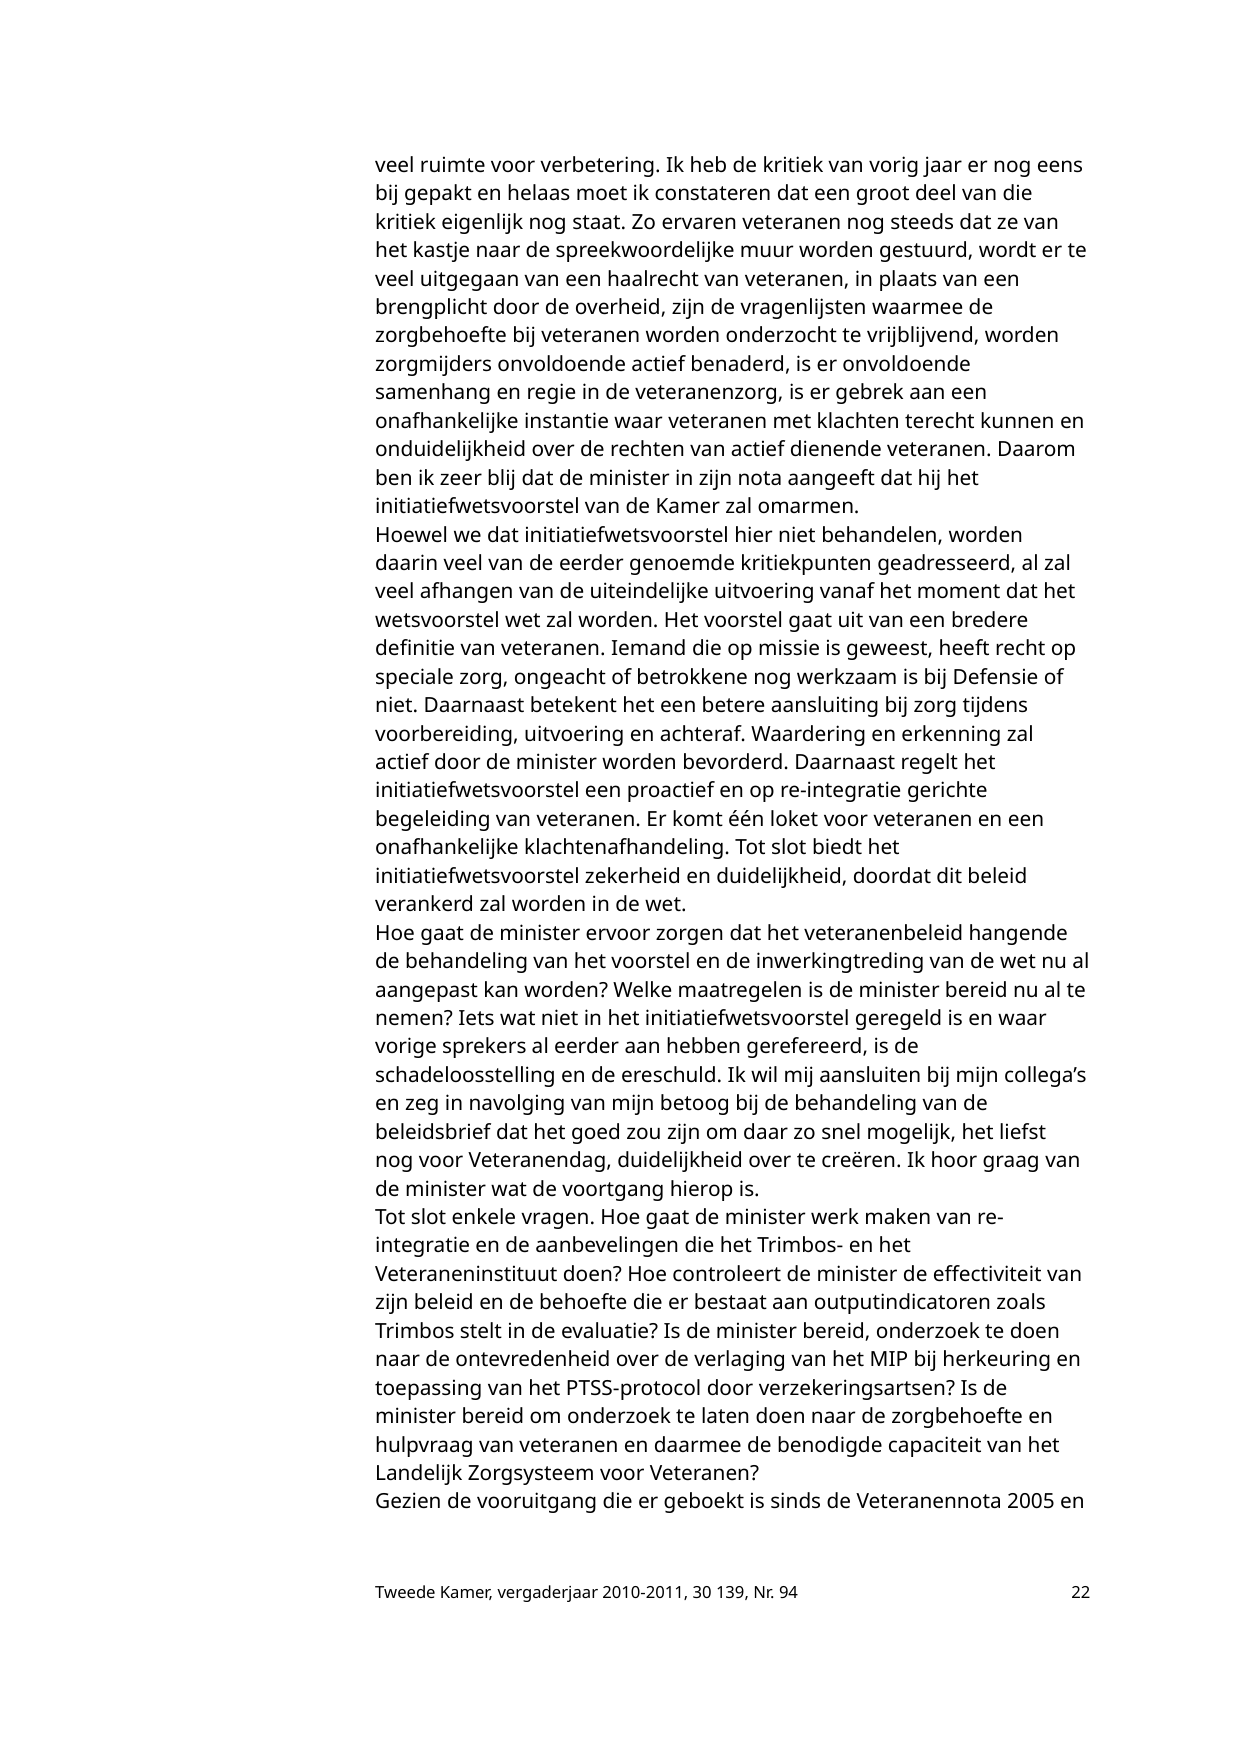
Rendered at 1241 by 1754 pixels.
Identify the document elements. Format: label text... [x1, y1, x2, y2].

text Tot slot enkele vragen. Hoe gaat de minister werk maken van re-integratie en de aanbevelingen die het Trimbos- en het Veteraneninstituut doen? Hoe controleert de minister de effectiviteit van zijn beleid en de behoefte die er bestaat aan outputindicatoren zoals Trimbos stelt in de evaluatie? Is de minister bereid, onderzoek te doen naar de ontevredenheid over de verlaging van het MIP bij herkeuring en toepassing van het PTSS-protocol door verzekeringsartsen? Is de minister bereid om onderzoek te laten doen naar de zorgbehoefte en hulpvraag van veteranen en daarmee de benodigde capaciteit van het Landelijk Zorgsysteem voor Veteranen? [375, 1202, 1090, 1487]
text Hoe gaat de minister ervoor zorgen dat het veteranenbeleid hangende de behandeling van het voorstel en de inwerkingtreding van de wet nu al aangepast kan worden? Welke maatregelen is de minister bereid nu al te nemen? Iets wat niet in het initiatiefwetsvoorstel geregeld is en waar vorige sprekers al eerder aan hebben gerefereerd, is de schadeloosstelling en de ereschuld. Ik wil mij aansluiten bij mijn collega’s en zeg in navolging van mijn betoog bij de behandeling van de beleidsbrief dat het goed zou zijn om daar zo snel mogelijk, het liefst nog voor Veteranendag, duidelijkheid over te creëren. Ik hoor graag van de minister wat de voortgang hierop is. [375, 918, 1090, 1202]
text veel ruimte voor verbetering. Ik heb de kritiek van vorig jaar er nog eens bij gepakt en helaas moet ik constateren dat een groot deel van die kritiek eigenlijk nog staat. Zo ervaren veteranen nog steeds dat ze van het kastje naar de spreekwoordelijke muur worden gestuurd, wordt er te veel uitgegaan van een haalrecht van veteranen, in plaats van een brengplicht door de overheid, zijn de vragenlijsten waarmee de zorgbehoefte bij veteranen worden onderzocht te vrijblijvend, worden zorgmijders onvoldoende actief benaderd, is er onvoldoende samenhang en regie in de veteranenzorg, is er gebrek aan een onafhankelijke instantie waar veteranen met klachten terecht kunnen en onduidelijkheid over de rechten van actief dienende veteranen. Daarom ben ik zeer blij dat de minister in zijn nota aangeeft dat hij het initiatiefwetsvoorstel van de Kamer zal omarmen. [375, 150, 1090, 520]
text Gezien de vooruitgang die er geboekt is sinds de Veteranennota 2005 en [375, 1487, 1090, 1515]
text Hoewel we dat initiatiefwetsvoorstel hier niet behandelen, worden daarin veel van de eerder genoemde kritiekpunten geadresseerd, al zal veel afhangen van de uiteindelijke uitvoering vanaf het moment dat het wetsvoorstel wet zal worden. Het voorstel gaat uit van een bredere definitie van veteranen. Iemand die op missie is geweest, heeft recht op speciale zorg, ongeacht of betrokkene nog werkzaam is bij Defensie of niet. Daarnaast betekent het een betere aansluiting bij zorg tijdens voorbereiding, uitvoering en achteraf. Waardering en erkenning zal actief door de minister worden bevorderd. Daarnaast regelt het initiatiefwetsvoorstel een proactief en op re-integratie gerichte begeleiding van veteranen. Er komt één loket voor veteranen en een onafhankelijke klachtenafhandeling. Tot slot biedt het initiatiefwetsvoorstel zekerheid en duidelijkheid, doordat dit beleid verankerd zal worden in de wet. [375, 520, 1090, 918]
